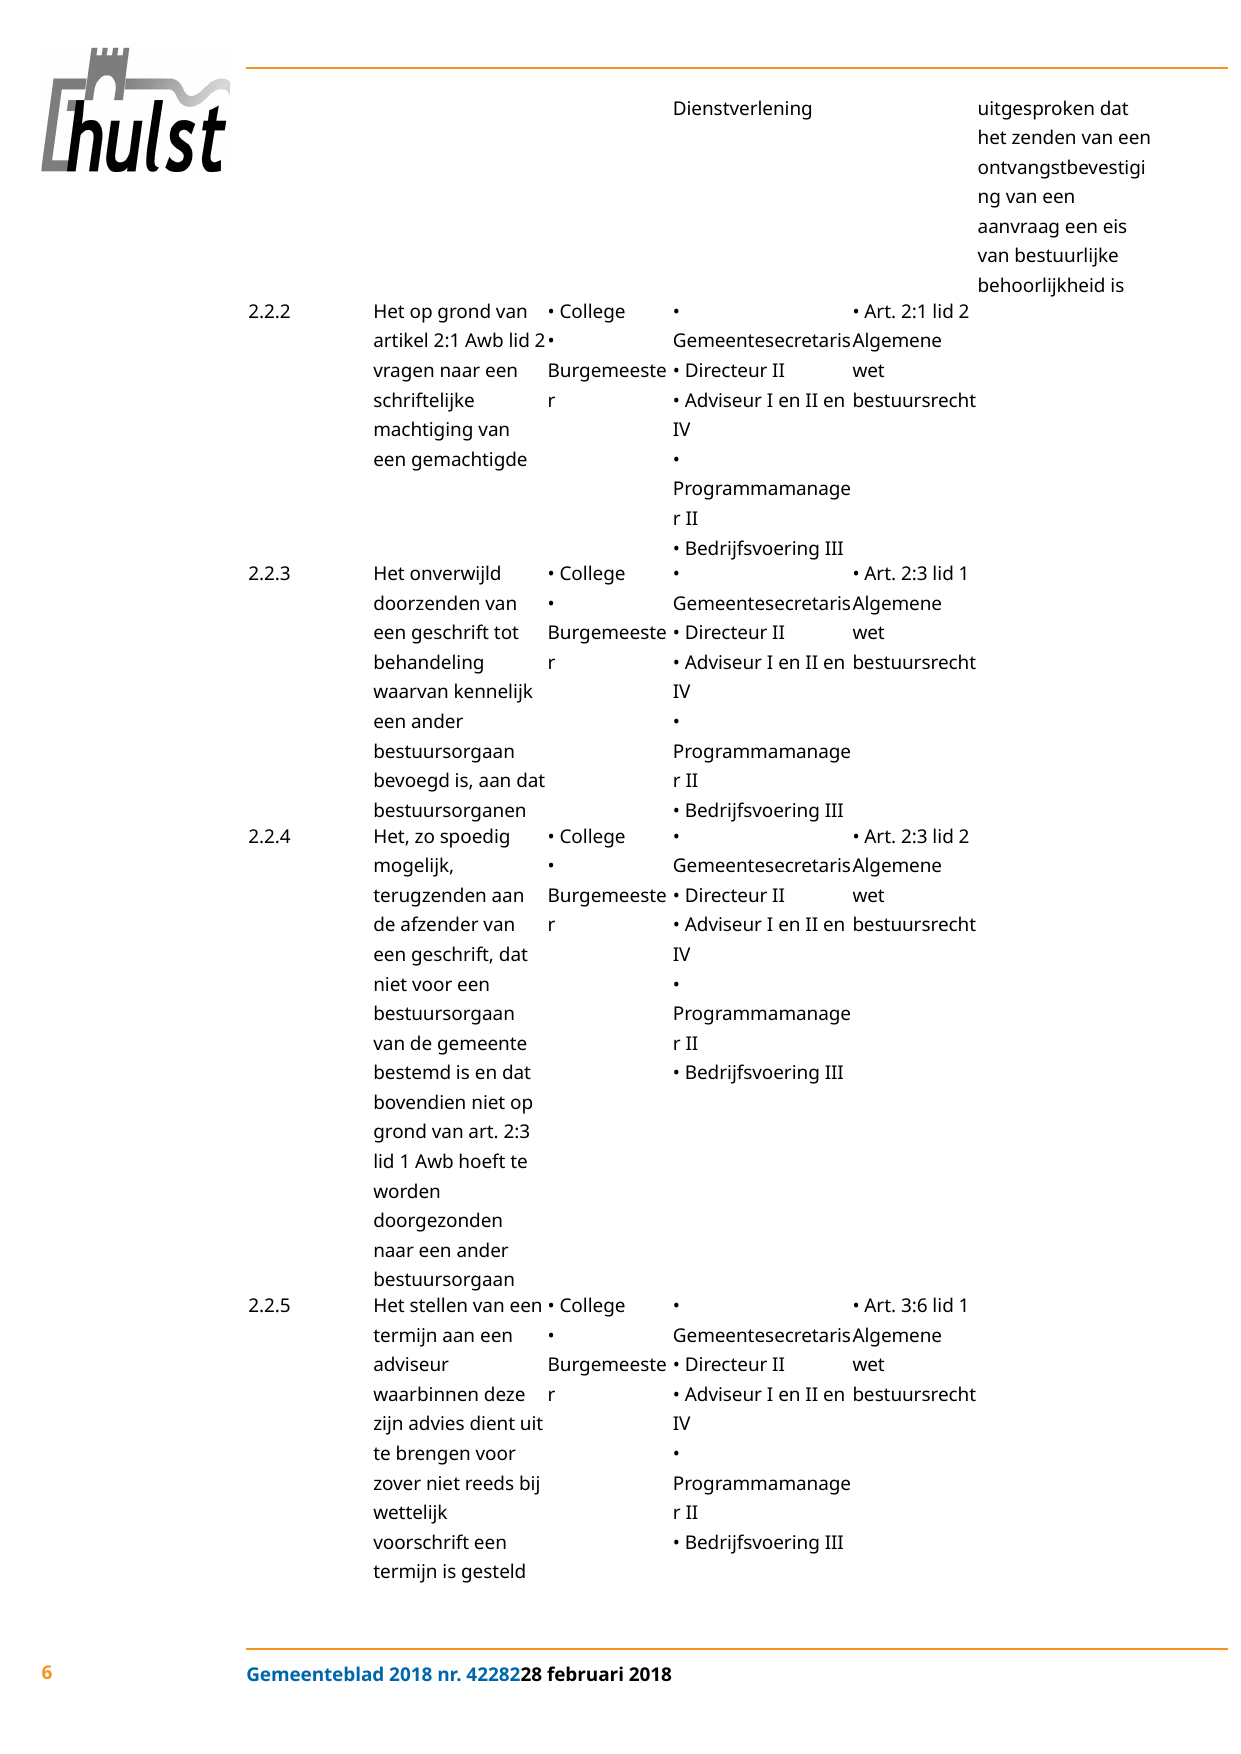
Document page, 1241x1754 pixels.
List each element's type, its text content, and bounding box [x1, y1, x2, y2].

table_cell 2.2.4 [248, 823, 373, 1292]
table_cell [852, 95, 977, 298]
table_cell [548, 95, 673, 298]
table_cell • Art. 2:3 lid 1 Algemene wet bestuursrecht [852, 560, 977, 823]
table_cell • College • Burgemeester [548, 560, 673, 823]
picture [41, 47, 231, 172]
table_cell • College • Burgemeester [548, 823, 673, 1292]
table_cell 2.2.3 [248, 560, 373, 823]
table_cell • Gemeentesecretaris • Directeur II • Adviseur I en II en IV • Programmamanager II • Bedrijfsvoering III [673, 1292, 852, 1584]
table_cell • Art. 3:6 lid 1 Algemene wet bestuursrecht [852, 1292, 977, 1584]
table_cell • Gemeentesecretaris • Directeur II • Adviseur I en II en IV • Programmamanager II • Bedrijfsvoering III [673, 560, 852, 823]
table_cell • College • Burgemeester [548, 298, 673, 560]
table_cell • Art. 2:3 lid 2 Algemene wet bestuursrecht [852, 823, 977, 1292]
table_cell [978, 823, 1152, 1292]
table_cell [978, 1292, 1152, 1584]
table_cell uitgesproken dat het zenden van een ontvangstbevestiging van een aanvraag een eis van bestuurlijke behoorlijkheid is [978, 95, 1152, 298]
table_cell • College • Burgemeester [548, 1292, 673, 1584]
table_cell [373, 95, 547, 298]
table_cell 2.2.2 [248, 298, 373, 560]
table_cell Het, zo spoedig mogelijk, terugzenden aan de afzender van een geschrift, dat niet voor een bestuursorgaan van de gemeente bestemd is en dat bovendien niet op grond van art. 2:3 lid 1 Awb hoeft te worden doorgezonden naar een ander bestuursorgaan [373, 823, 547, 1292]
table_cell • Gemeentesecretaris • Directeur II • Adviseur I en II en IV • Programmamanager II • Bedrijfsvoering III [673, 298, 852, 560]
table_cell Het op grond van artikel 2:1 Awb lid 2 vragen naar een schriftelijke machtiging van een gemachtigde [373, 298, 547, 560]
table_cell [978, 298, 1152, 560]
table_cell • Gemeentesecretaris • Directeur II • Adviseur I en II en IV • Programmamanager II • Bedrijfsvoering III [673, 823, 852, 1292]
table_cell • Art. 2:1 lid 2 Algemene wet bestuursrecht [852, 298, 977, 560]
table_cell [978, 560, 1152, 823]
table_cell Dienstverlening [673, 95, 852, 298]
table_cell Het stellen van een termijn aan een adviseur waarbinnen deze zijn advies dient uit te brengen voor zover niet reeds bij wettelijk voorschrift een termijn is gesteld [373, 1292, 547, 1584]
table_cell 2.2.5 [248, 1292, 373, 1584]
table_cell Het onverwijld doorzenden van een geschrift tot behandeling waarvan kennelijk een ander bestuursorgaan bevoegd is, aan dat bestuursorganen [373, 560, 547, 823]
table_cell [248, 95, 373, 298]
